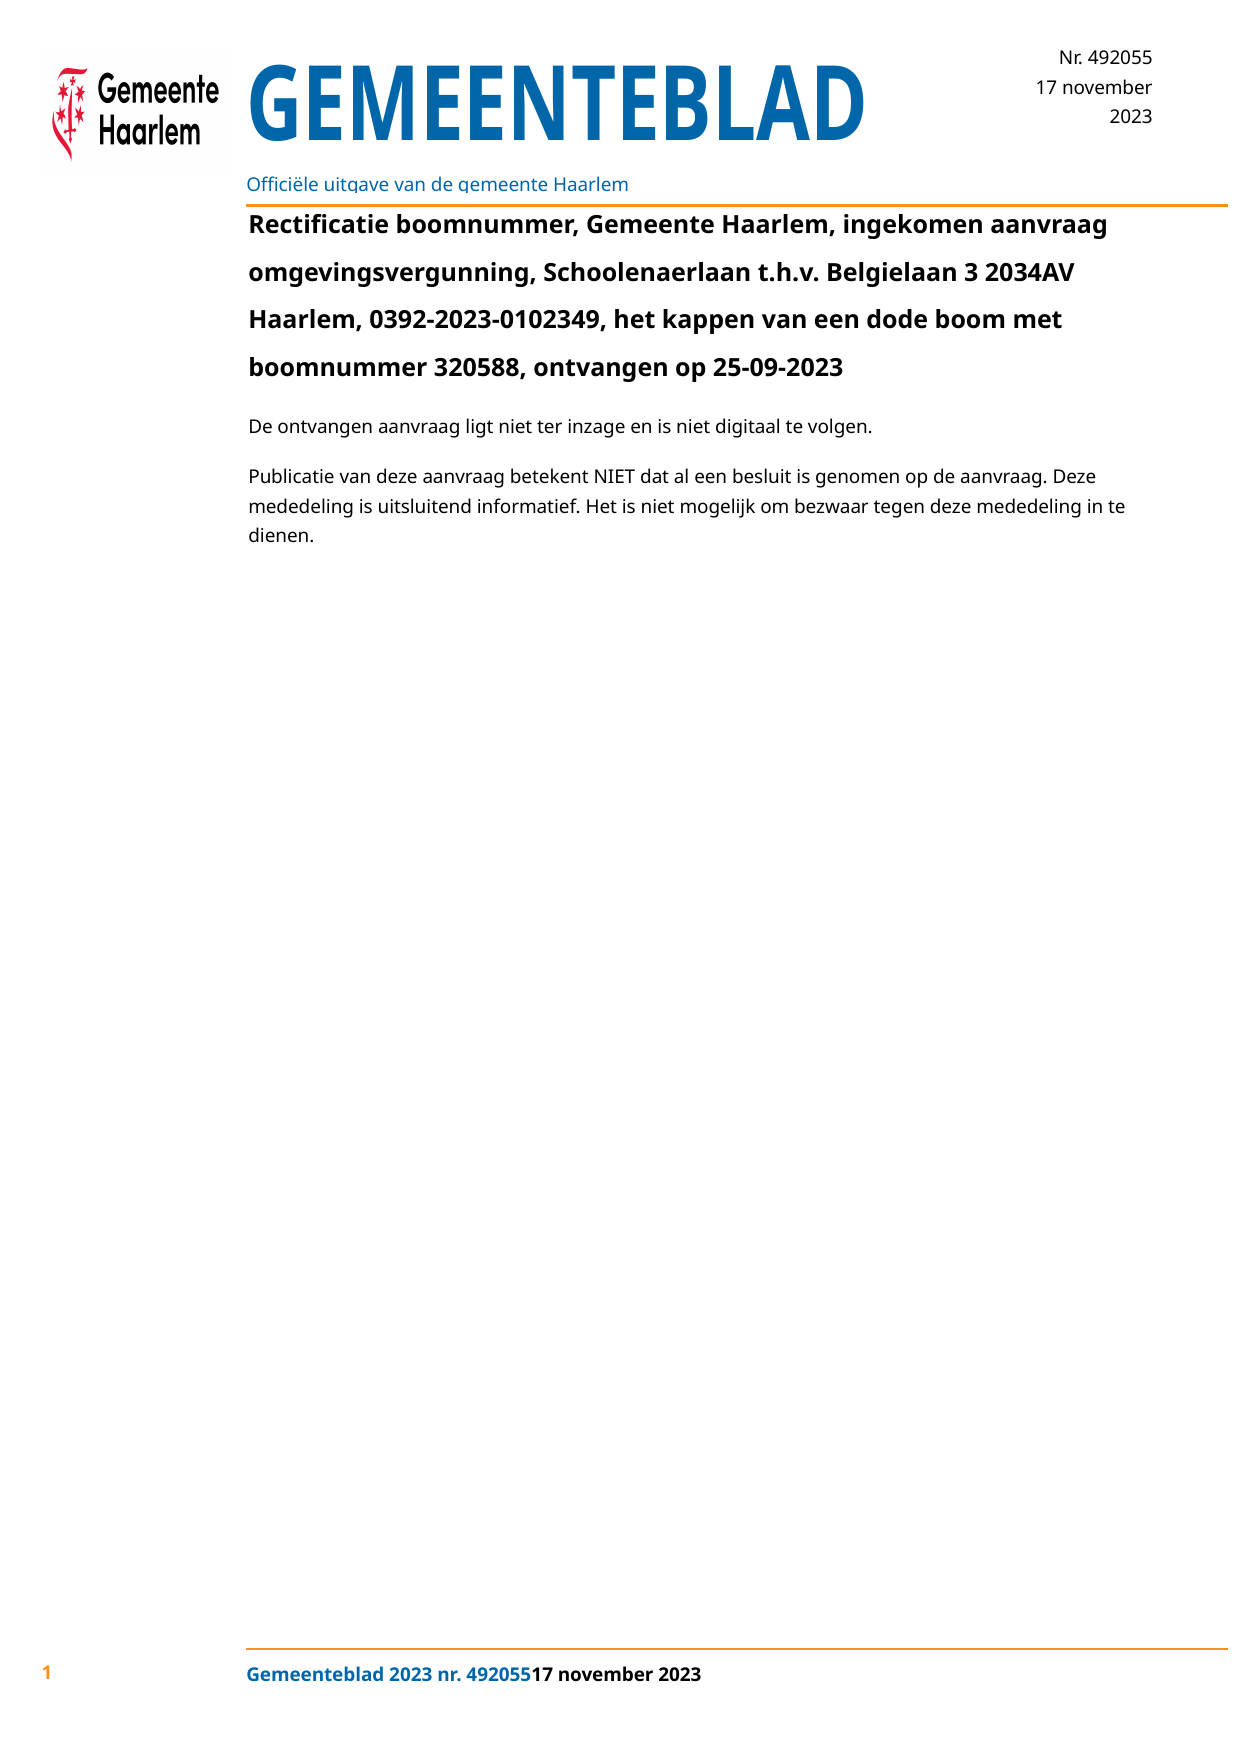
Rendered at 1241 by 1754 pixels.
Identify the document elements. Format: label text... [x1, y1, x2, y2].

text De ontvangen aanvraag ligt niet ter inzage en is niet digitaal te volgen. [248, 413, 1152, 439]
text Publicatie van deze aanvraag betekent NIET dat al een besluit is genomen op de aanvraag. Deze mededeling is uitsluitend informatief. Het is niet mogelijk om bezwaar tegen deze mededeling in te dienen. [248, 463, 1152, 548]
picture [41, 47, 231, 172]
text Rectificatie boomnummer, Gemeente Haarlem, ingekomen aanvraag omgevingsvergunning, Schoolenaerlaan t.h.v. Belgielaan 3 2034AV Haarlem, 0392-2023-0102349, het kappen van een dode boom met boomnummer 320588, ontvangen op 25-09-2023 [248, 207, 1152, 384]
